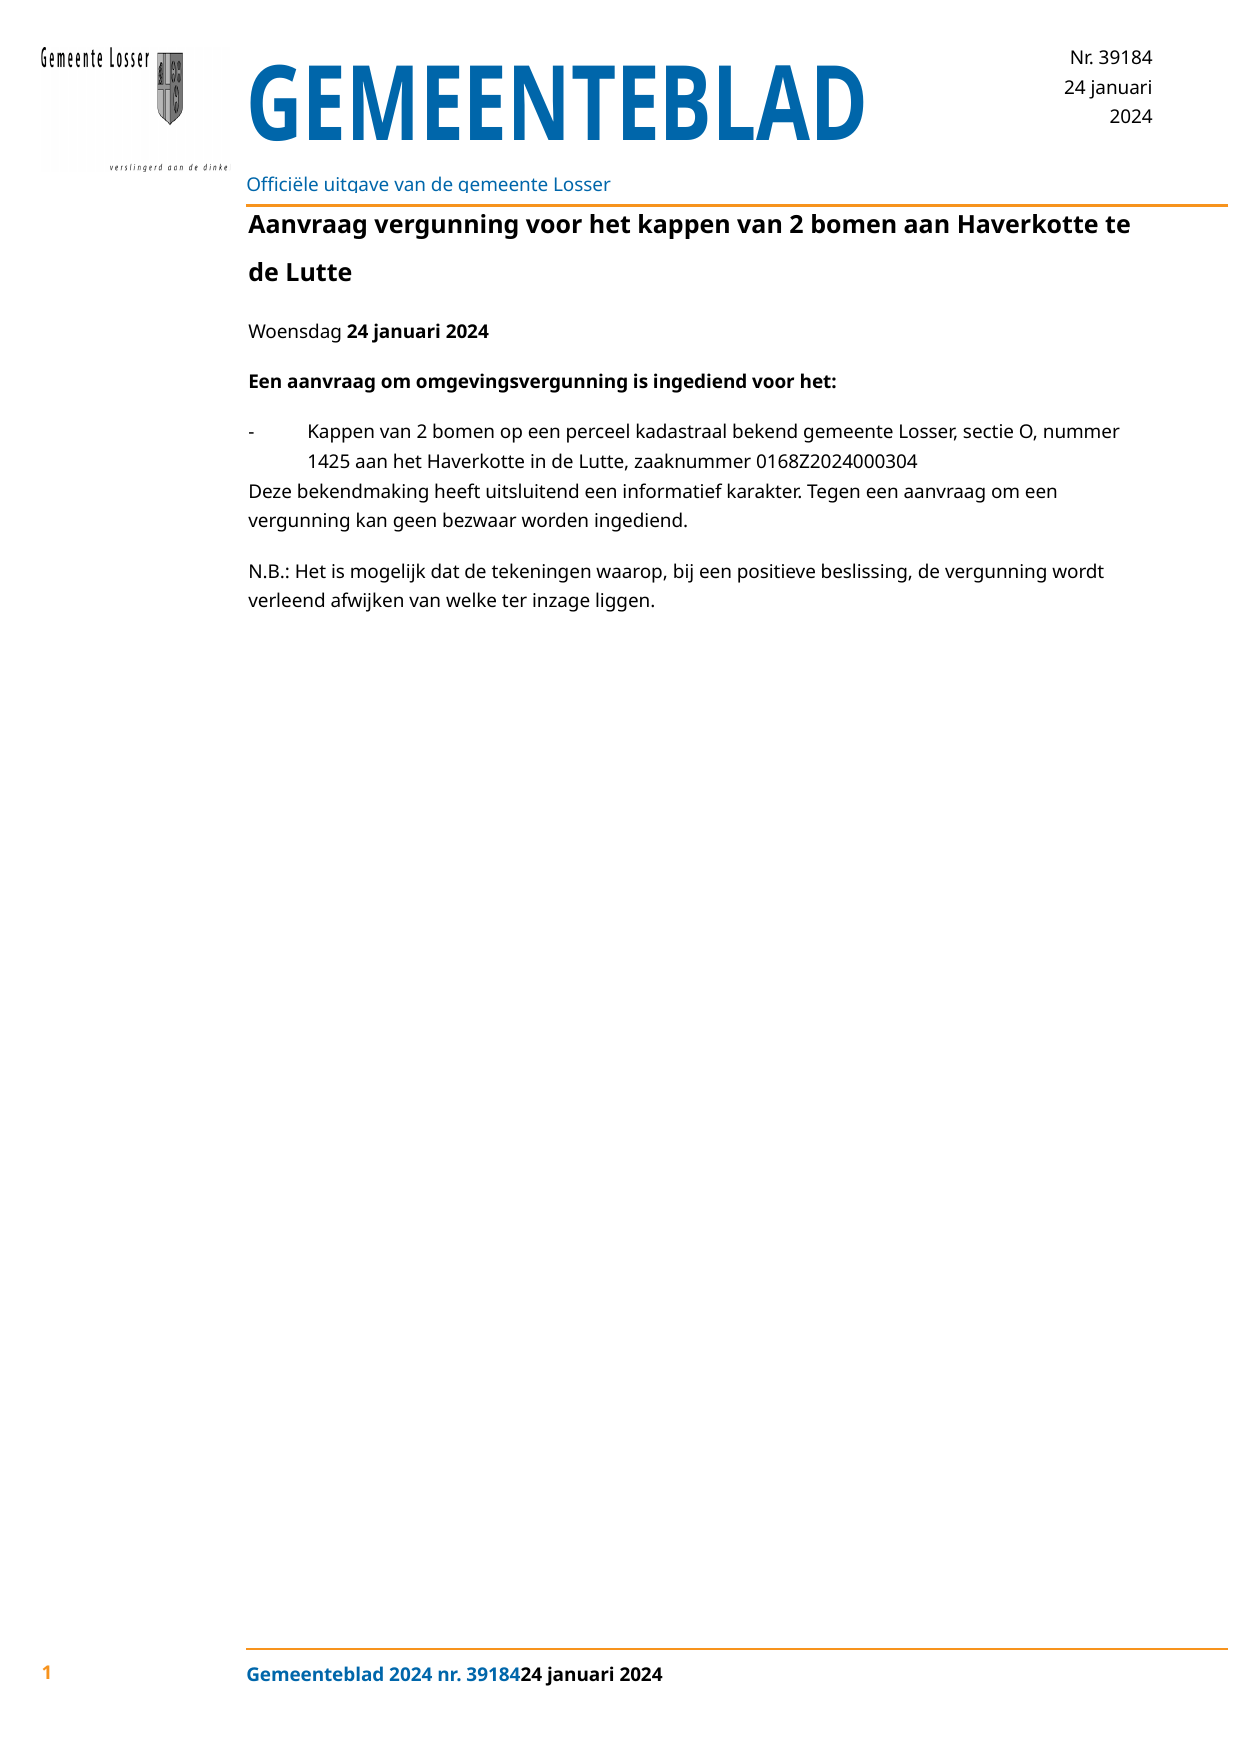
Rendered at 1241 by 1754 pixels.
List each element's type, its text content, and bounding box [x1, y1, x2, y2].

text N.B.: Het is mogelijk dat de tekeningen waarop, bij een positieve beslissing, de vergunning wordt verleend afwijken van welke ter inzage liggen. [248, 558, 1152, 613]
text Deze bekendmaking heeft uitsluitend een informatief karakter. Tegen een aanvraag om een vergunning kan geen bezwaar worden ingediend. [248, 478, 1152, 533]
picture [41, 47, 231, 172]
list Kappen van 2 bomen op een perceel kadastraal bekend gemeente Losser, sectie O, nummer 1425 aan het Haverkotte in de Lutte, zaaknummer 0168Z2024000304 [248, 419, 1152, 474]
text Aanvraag vergunning voor het kappen van 2 bomen aan Haverkotte te de Lutte [248, 207, 1152, 288]
text Woensdag 24 januari 2024 [248, 318, 1152, 344]
text Een aanvraag om omgevingsvergunning is ingediend voor het: [248, 368, 1152, 394]
